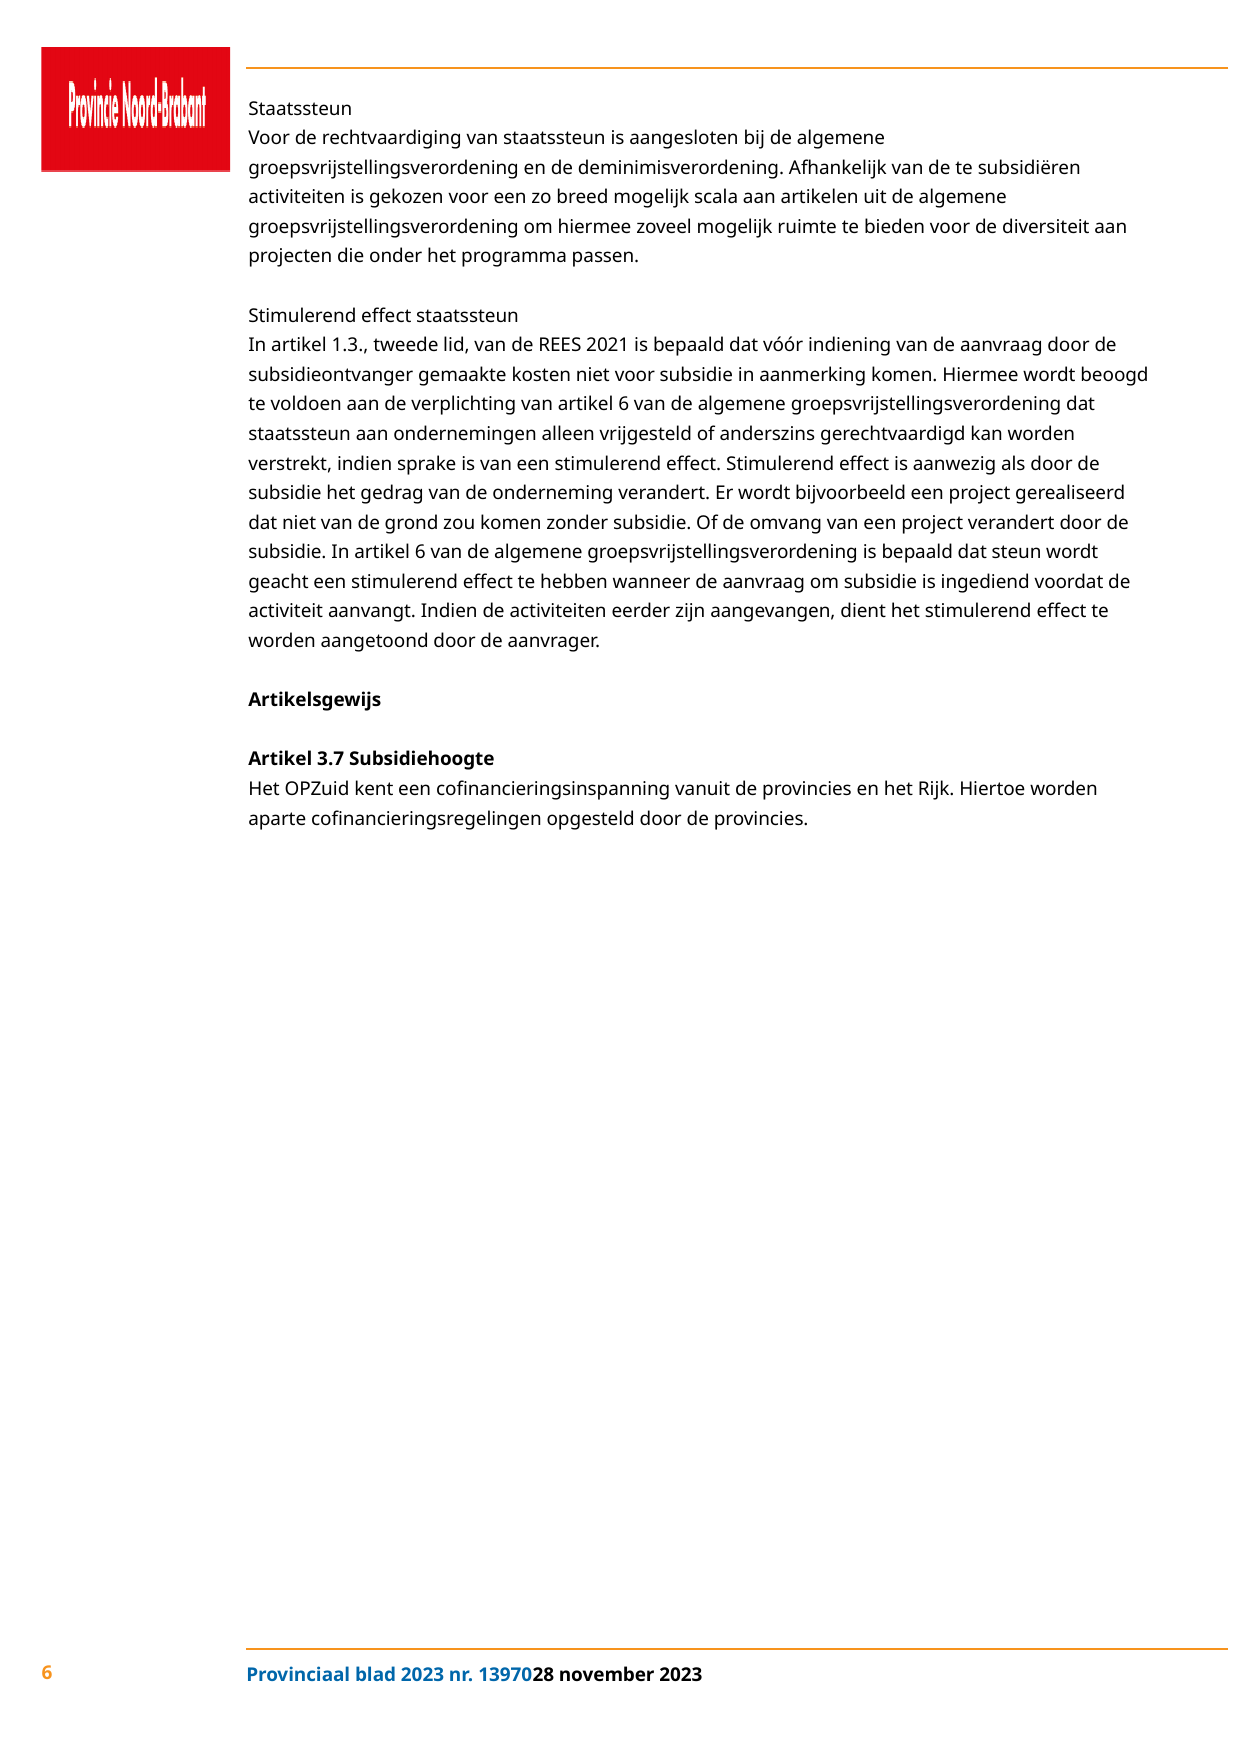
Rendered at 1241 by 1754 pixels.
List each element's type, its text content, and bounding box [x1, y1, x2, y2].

text Het OPZuid kent een cofinancieringsinspanning vanuit de provincies en het Rijk. Hiertoe worden aparte cofinancieringsregelingen opgesteld door de provincies. [248, 775, 1152, 831]
text Stimulerend effect staatssteun [248, 302, 1152, 328]
text Artikel 3.7 Subsidiehoogte [248, 746, 1152, 771]
text In artikel 1.3., tweede lid, van de REES 2021 is bepaald dat vóór indiening van de aanvraag door de subsidieontvanger gemaakte kosten niet voor subsidie in aanmerking komen. Hiermee wordt beoogd te voldoen aan de verplichting van artikel 6 van de algemene groepsvrijstellingsverordening dat staatssteun aan ondernemingen alleen vrijgesteld of anderszins gerechtvaardigd kan worden verstrekt, indien sprake is van een stimulerend effect. Stimulerend effect is aanwezig als door de subsidie het gedrag van de onderneming verandert. Er wordt bijvoorbeeld een project gerealiseerd dat niet van de grond zou komen zonder subsidie. Of de omvang van een project verandert door de subsidie. In artikel 6 van de algemene groepsvrijstellingsverordening is bepaald dat steun wordt geacht een stimulerend effect te hebben wanneer de aanvraag om subsidie is ingediend voordat de activiteit aanvangt. Indien de activiteiten eerder zijn aangevangen, dient het stimulerend effect te worden aangetoond door de aanvrager. [248, 331, 1152, 653]
text Voor de rechtvaardiging van staatssteun is aangesloten bij de algemene groepsvrijstellingsverordening en de deminimisverordening. Afhankelijk van de te subsidiëren activiteiten is gekozen voor een zo breed mogelijk scala aan artikelen uit de algemene groepsvrijstellingsverordening om hiermee zoveel mogelijk ruimte te bieden voor de diversiteit aan projecten die onder het programma passen. [248, 124, 1152, 268]
text Artikelsgewijs [248, 686, 1152, 712]
text Staatssteun [248, 95, 1152, 121]
picture [41, 47, 231, 172]
